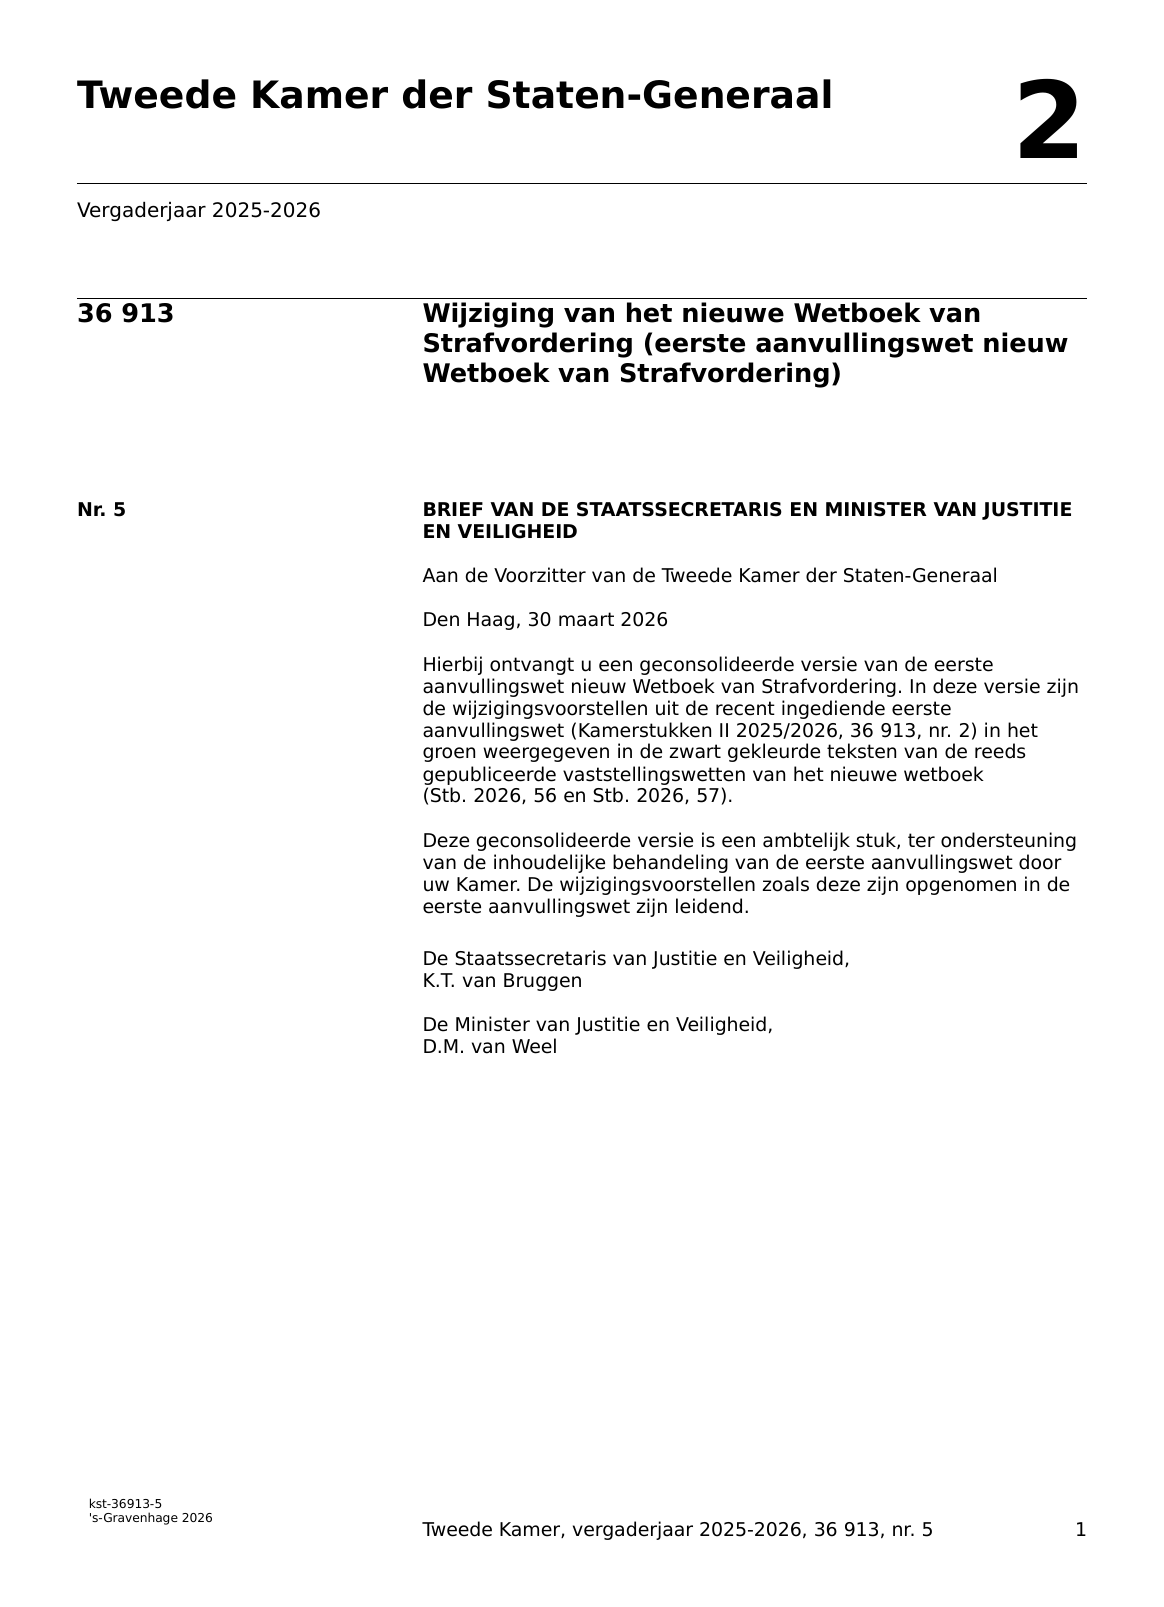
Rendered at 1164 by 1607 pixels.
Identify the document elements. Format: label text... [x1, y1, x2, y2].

text De Minister van Justitie en Veiligheid, D.M. van Weel [422, 1014, 1087, 1058]
text Deze geconsolideerde versie is een ambtelijk stuk, ter ondersteuning van de inhoudelijke behandeling van de eerste aanvullingswet door uw Kamer. De wijzigingsvoorstellen zoals deze zijn opgenomen in de eerste aanvullingswet zijn leidend. [422, 829, 1087, 917]
table_header Tweede Kamer der Staten-Generaal [77, 59, 886, 183]
text Hierbij ontvangt u een geconsolideerde versie van de eerste aanvullingswet nieuw Wetboek van Strafvordering. In deze versie zijn de wijzigingsvoorstellen uit de recent ingediende eerste aanvullingswet (Kamerstukken II 2025/2026, 36 913, nr. 2) in het groen weergegeven in de zwart gekleurde teksten van de reeds gepubliceerde vaststellingswetten van het nieuwe wetboek (Stb. 2026, 56 en Stb. 2026, 57). [422, 653, 1087, 807]
text Den Haag, 30 maart 2026 [422, 609, 1087, 631]
text 's-Gravenhage 2026 [88, 1511, 323, 1525]
subtitle 36 913 Wijziging van het nieuwe Wetboek van Strafvordering (eerste aanvullingswet nieuw Wetboek van Strafvordering) [77, 299, 1087, 388]
subtitle Nr. 5 BRIEF VAN DE STAATSSECRETARIS EN MINISTER VAN JUSTITIE EN VEILIGHEID [77, 499, 1087, 543]
table_cell Vergaderjaar 2025-2026 [77, 184, 1087, 298]
text kst-36913-5 [88, 1497, 323, 1511]
table_header 2 [886, 59, 1087, 183]
text Aan de Voorzitter van de Tweede Kamer der Staten-Generaal [422, 565, 1087, 587]
text De Staatssecretaris van Justitie en Veiligheid, K.T. van Bruggen [422, 947, 1087, 991]
